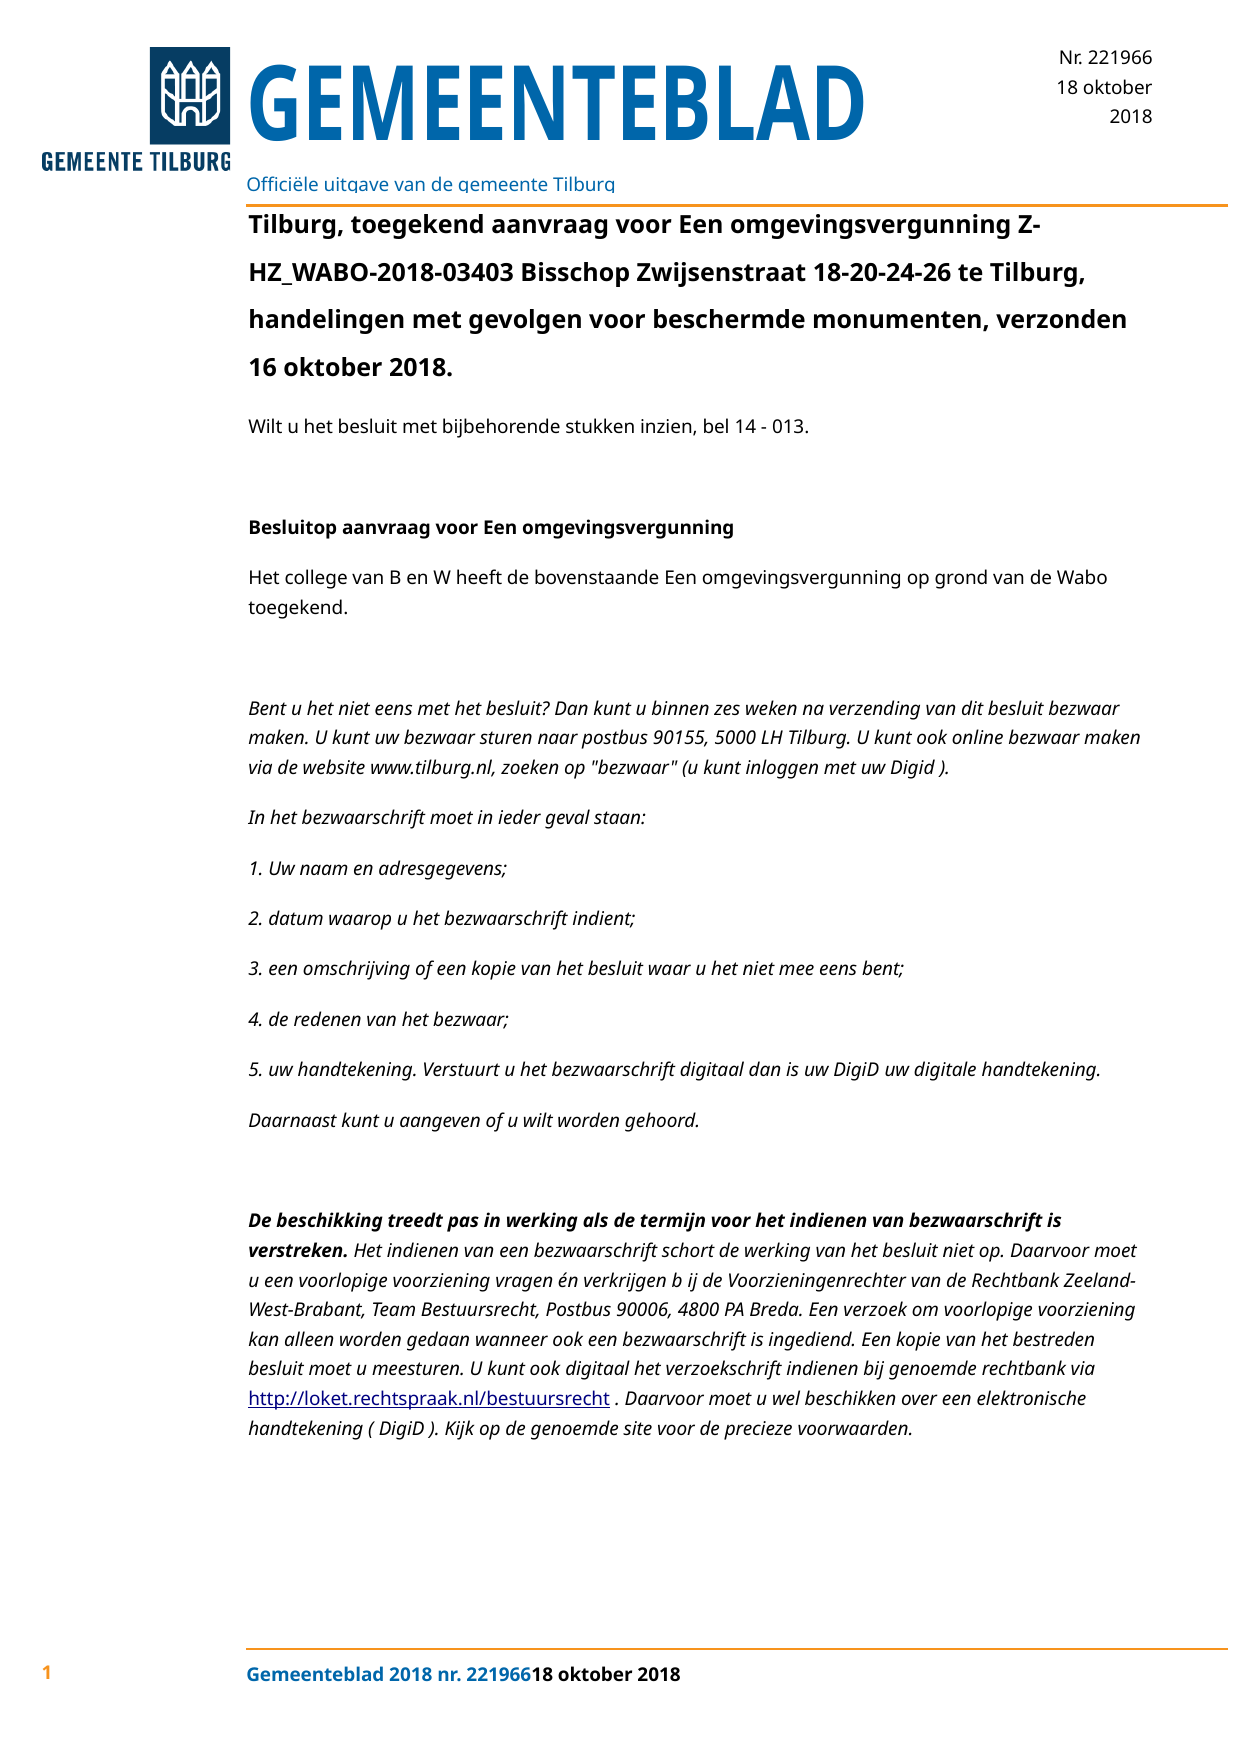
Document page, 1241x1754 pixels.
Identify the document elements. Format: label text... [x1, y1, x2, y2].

text 3. een omschrijving of een kopie van het besluit waar u het niet mee eens bent; [248, 956, 1152, 981]
picture [41, 47, 231, 172]
text De beschikking treedt pas in werking als de termijn voor het indienen van bezwaarschrift is verstreken. Het indienen van een bezwaarschrift schort de werking van het besluit niet op. Daarvoor moet u een voorlopige voorziening vragen én verkrijgen b ij de Voorzieningenrechter van de Rechtbank Zeeland-West-Brabant, Team Bestuursrecht, Postbus 90006, 4800 PA Breda. Een verzoek om voorlopige voorziening kan alleen worden gedaan wanneer ook een bezwaarschrift is ingediend. Een kopie van het bestreden besluit moet u meesturen. U kunt ook digitaal het verzoekschrift indienen bij genoemde rechtbank via http://loket.rechtspraak.nl/bestuursrecht . Daarvoor moet u wel beschikken over een elektronische handtekening ( DigiD ). Kijk op de genoemde site voor de precieze voorwaarden. [248, 1208, 1152, 1441]
text In het bezwaarschrift moet in ieder geval staan: [248, 804, 1152, 830]
text 2. datum waarop u het bezwaarschrift indient; [248, 905, 1152, 931]
text 1. Uw naam en adresgegevens; [248, 855, 1152, 881]
text Besluitop aanvraag voor Een omgevingsvergunning [248, 514, 1152, 540]
text Bent u het niet eens met het besluit? Dan kunt u binnen zes weken na verzending van dit besluit bezwaar maken. U kunt uw bezwaar sturen naar postbus 90155, 5000 LH Tilburg. U kunt ook online bezwaar maken via de website www.tilburg.nl, zoeken op "bezwaar" (u kunt inloggen met uw Digid ). [248, 695, 1152, 780]
text 5. uw handtekening. Verstuurt u het bezwaarschrift digitaal dan is uw DigiD uw digitale handtekening. [248, 1056, 1152, 1082]
text Wilt u het besluit met bijbehorende stukken inzien, bel 14 - 013. [248, 413, 1152, 439]
text Daarnaast kunt u aangeven of u wilt worden gehoord. [248, 1107, 1152, 1133]
text Het college van B en W heeft de bovenstaande Een omgevingsvergunning op grond van de Wabo toegekend. [248, 564, 1152, 620]
text 4. de redenen van het bezwaar; [248, 1006, 1152, 1032]
text Tilburg, toegekend aanvraag voor Een omgevingsvergunning Z-HZ_WABO-2018-03403 Bisschop Zwijsenstraat 18-20-24-26 te Tilburg, handelingen met gevolgen voor beschermde monumenten, verzonden 16 oktober 2018. [248, 207, 1152, 384]
